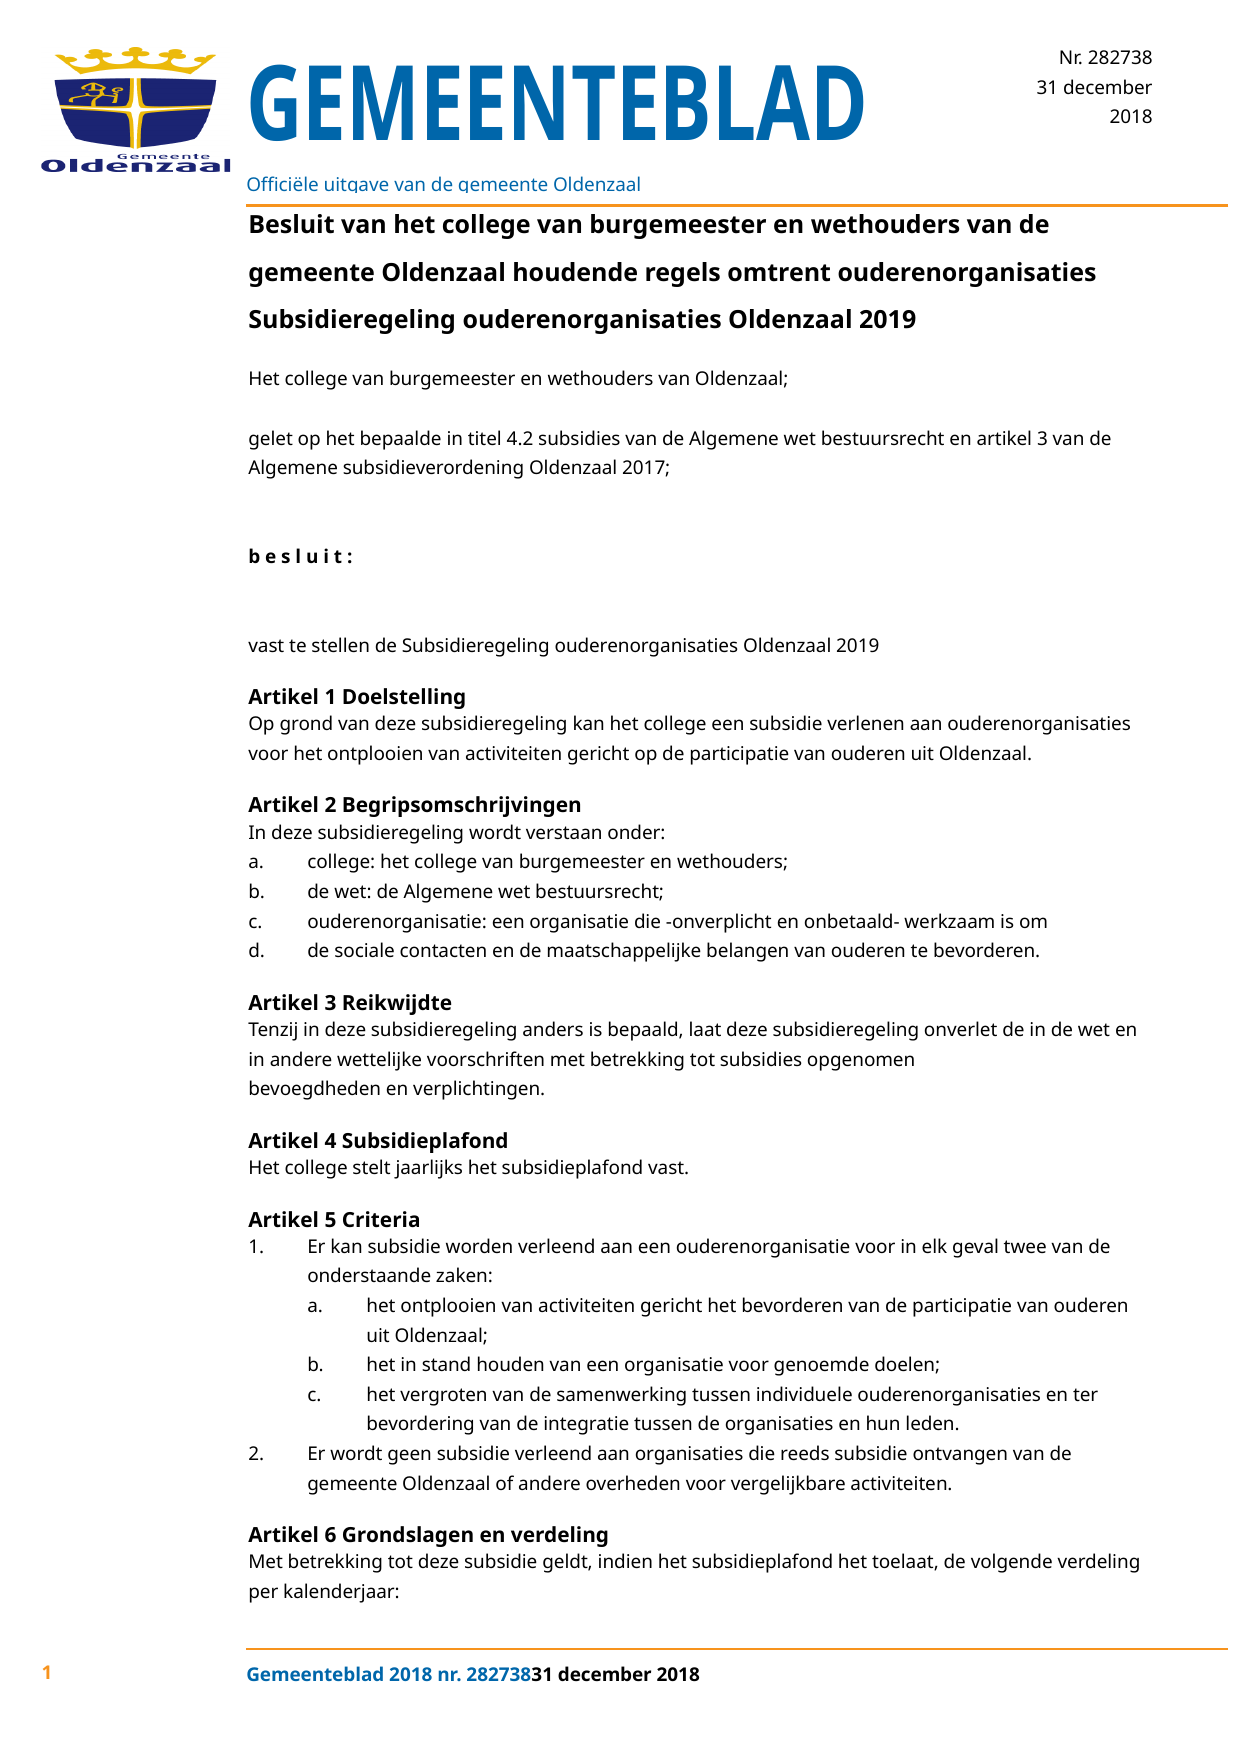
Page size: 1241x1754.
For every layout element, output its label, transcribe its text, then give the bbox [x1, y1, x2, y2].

list Er wordt geen subsidie verleend aan organisaties die reeds subsidie ontvangen van de gemeente Oldenzaal of andere overheden voor vergelijkbare activiteiten. [248, 1440, 1152, 1496]
list de sociale contacten en de maatschappelijke belangen van ouderen te bevorderen. [248, 937, 1152, 963]
text Artikel 2 Begripsomschrijvingen [248, 791, 1152, 819]
text Met betrekking tot deze subsidie geldt, indien het subsidieplafond het toelaat, de volgende verdeling per kalenderjaar: [248, 1549, 1152, 1604]
text vast te stellen de Subsidieregeling ouderenorganisaties Oldenzaal 2019 [248, 632, 1152, 657]
text Tenzij in deze subsidieregeling anders is bepaald, laat deze subsidieregeling onverlet de in de wet en in andere wettelijke voorschriften met betrekking tot subsidies opgenomen [248, 1016, 1152, 1072]
text Artikel 5 Criteria [248, 1205, 1152, 1233]
list het vergroten van de samenwerking tussen individuele ouderenorganisaties en ter bevordering van de integratie tussen de organisaties en hun leden. [307, 1381, 1152, 1436]
text Artikel 1 Doelstelling [248, 682, 1152, 711]
text Artikel 3 Reikwijdte [248, 988, 1152, 1016]
list het ontplooien van activiteiten gericht het bevorderen van de participatie van ouderen uit Oldenzaal; [307, 1292, 1152, 1348]
text Het college stelt jaarlijks het subsidieplafond vast. [248, 1154, 1152, 1180]
list ouderenorganisatie: een organisatie die -onverplicht en onbetaald- werkzaam is om [248, 908, 1152, 933]
text Artikel 6 Grondslagen en verdeling [248, 1520, 1152, 1549]
text Op grond van deze subsidieregeling kan het college een subsidie verlenen aan ouderenorganisaties voor het ontplooien van activiteiten gericht op de participatie van ouderen uit Oldenzaal. [248, 711, 1152, 766]
list Er kan subsidie worden verleend aan een ouderenorganisatie voor in elk geval twee van de onderstaande zaken: [248, 1233, 1152, 1288]
list de wet: de Algemene wet bestuursrecht; [248, 878, 1152, 904]
list het in stand houden van een organisatie voor genoemde doelen; [307, 1351, 1152, 1377]
list college: het college van burgemeester en wethouders; [248, 849, 1152, 874]
text bevoegdheden en verplichtingen. [248, 1075, 1152, 1101]
text Artikel 4 Subsidieplafond [248, 1126, 1152, 1154]
text In deze subsidieregeling wordt verstaan onder: [248, 819, 1152, 845]
text Besluit van het college van burgemeester en wethouders van de gemeente Oldenzaal houdende regels omtrent ouderenorganisaties Subsidieregeling ouderenorganisaties Oldenzaal 2019 [248, 207, 1152, 336]
text Het college van burgemeester en wethouders van Oldenzaal; [248, 366, 1152, 391]
text gelet op het bepaalde in titel 4.2 subsidies van de Algemene wet bestuursrecht en artikel 3 van de Algemene subsidieverordening Oldenzaal 2017; [248, 425, 1152, 480]
text b e s l u i t : [248, 543, 1152, 569]
picture [41, 47, 231, 172]
